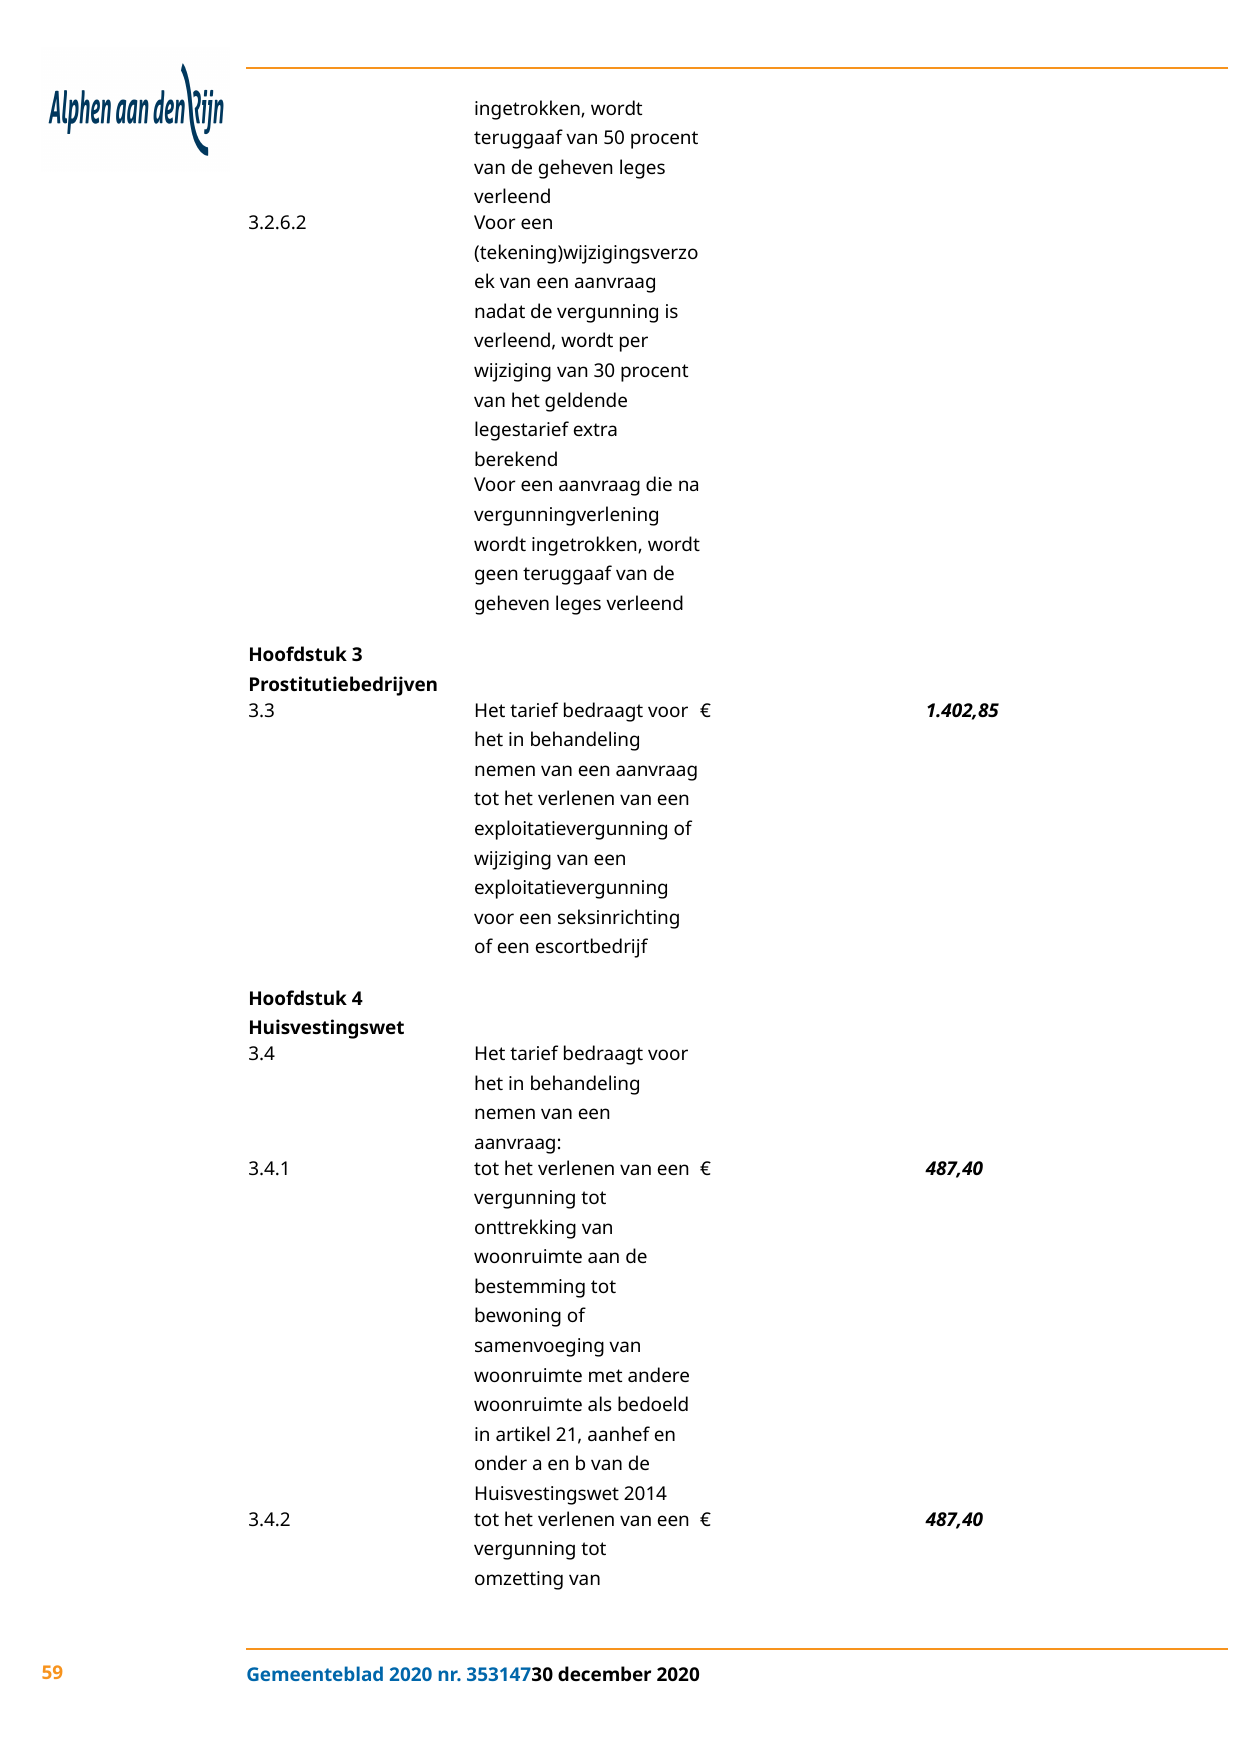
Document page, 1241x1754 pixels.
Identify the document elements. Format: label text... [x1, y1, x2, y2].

table_cell [700, 985, 926, 1040]
table_cell [248, 95, 474, 209]
table_cell 3.4.1 [248, 1155, 474, 1506]
table_cell € [700, 697, 926, 959]
table_cell 3.3 [248, 697, 474, 959]
table_cell [248, 472, 474, 616]
table_cell Hoofdstuk 3 Prostitutiebedrijven [248, 641, 474, 697]
table_cell [926, 959, 1152, 985]
table_cell Hoofdstuk 4 Huisvestingswet [248, 985, 474, 1040]
picture [41, 47, 231, 172]
table_cell [926, 209, 1152, 472]
table_cell [700, 1040, 926, 1155]
table_cell [474, 959, 700, 985]
table_cell [926, 95, 1152, 209]
table_cell [700, 209, 926, 472]
table_cell € [700, 1506, 926, 1591]
table_cell Voor een (tekening)wijzigingsverzoek van een aanvraag nadat de vergunning is verleend, wordt per wijziging van 30 procent van het geldende legestarief extra berekend [474, 209, 700, 472]
table_cell [700, 616, 926, 641]
table_cell 3.4 [248, 1040, 474, 1155]
table_cell [926, 1040, 1152, 1155]
table_cell ingetrokken, wordt teruggaaf van 50 procent van de geheven leges verleend [474, 95, 700, 209]
table_cell [474, 616, 700, 641]
table_cell [926, 985, 1152, 1040]
table_cell [474, 641, 700, 697]
table_cell tot het verlenen van een vergunning tot onttrekking van woonruimte aan de bestemming tot bewoning of samenvoeging van woonruimte met andere woonruimte als bedoeld in artikel 21, aanhef en onder a en b van de Huisvestingswet 2014 [474, 1155, 700, 1506]
table_cell [700, 959, 926, 985]
table_cell Het tarief bedraagt voor het in behandeling nemen van een aanvraag tot het verlenen van een exploitatievergunning of wijziging van een exploitatievergunning voor een seksinrichting of een escortbedrijf [474, 697, 700, 959]
table_cell [474, 985, 700, 1040]
table_cell 487,40 [926, 1506, 1152, 1591]
table_cell 3.4.2 [248, 1506, 474, 1591]
table_cell [926, 472, 1152, 616]
table_cell Voor een aanvraag die na vergunningverlening wordt ingetrokken, wordt geen teruggaaf van de geheven leges verleend [474, 472, 700, 616]
table_cell Het tarief bedraagt voor het in behandeling nemen van een aanvraag: [474, 1040, 700, 1155]
table_cell [248, 616, 474, 641]
table_cell [700, 95, 926, 209]
table_cell 487,40 [926, 1155, 1152, 1506]
table_cell [248, 959, 474, 985]
table_cell [700, 472, 926, 616]
table_cell 3.2.6.2 [248, 209, 474, 472]
table_cell [926, 641, 1152, 697]
table_cell € [700, 1155, 926, 1506]
table_cell [700, 641, 926, 697]
table_cell [926, 616, 1152, 641]
table_cell tot het verlenen van een vergunning tot omzetting van [474, 1506, 700, 1591]
table_cell 1.402,85 [926, 697, 1152, 959]
